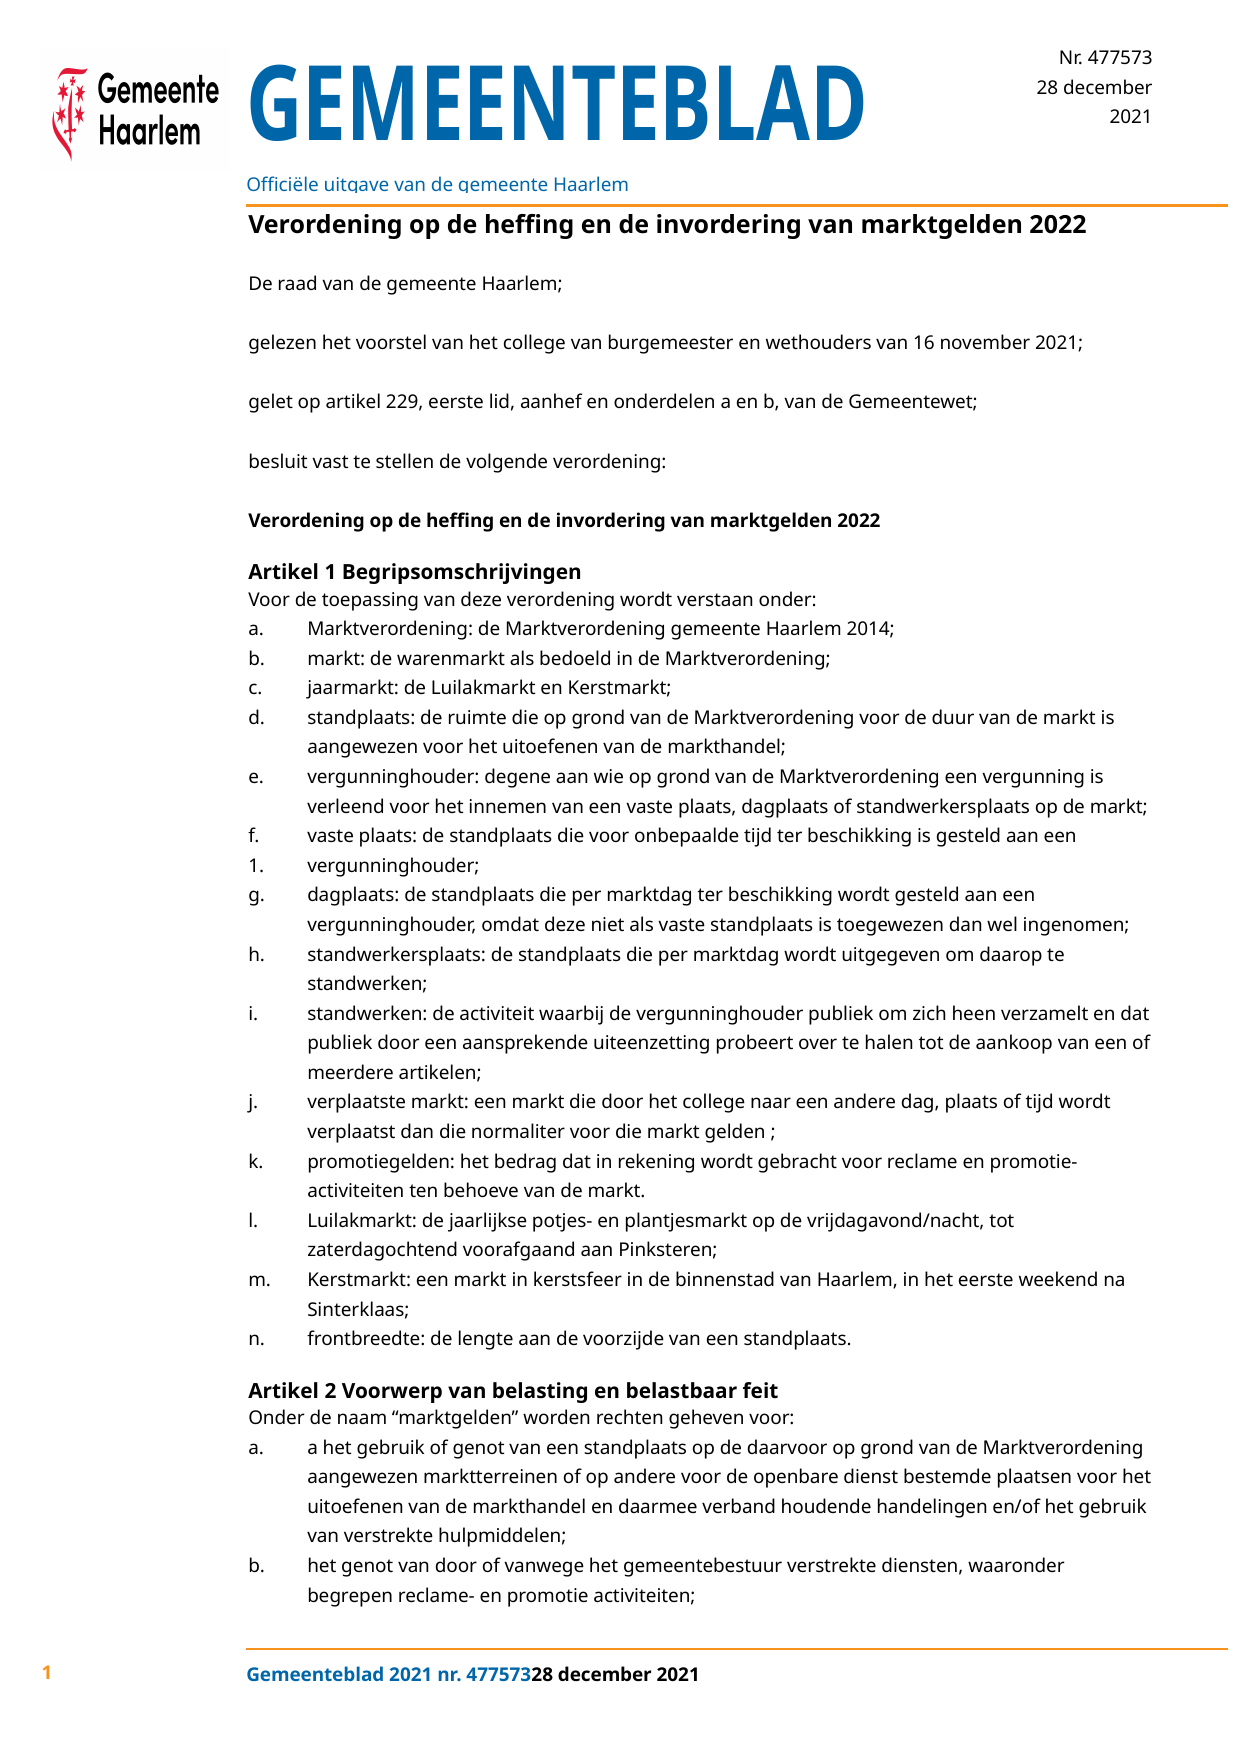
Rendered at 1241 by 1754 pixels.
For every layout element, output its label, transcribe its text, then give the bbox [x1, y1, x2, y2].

text Onder de naam “marktgelden” worden rechten geheven voor: [248, 1404, 1152, 1430]
text Artikel 1 Begripsomschrijvingen [248, 557, 1152, 586]
list verplaatste markt: een markt die door het college naar een andere dag, plaats of tijd wordt verplaatst dan die normaliter voor die markt gelden ; [248, 1089, 1152, 1144]
list Luilakmarkt: de jaarlijkse potjes- en plantjesmarkt op de vrijdagavond/nacht, tot zaterdagochtend voorafgaand aan Pinksteren; [248, 1207, 1152, 1262]
list Kerstmarkt: een markt in kerstsfeer in de binnenstad van Haarlem, in het eerste weekend na Sinterklaas; [248, 1266, 1152, 1322]
list promotiegelden: het bedrag dat in rekening wordt gebracht voor reclame en promotie- activiteiten ten behoeve van de markt. [248, 1148, 1152, 1203]
text gelezen het voorstel van het college van burgemeester en wethouders van 16 november 2021; [248, 329, 1152, 355]
text besluit vast te stellen de volgende verordening: [248, 448, 1152, 473]
list standplaats: de ruimte die op grond van de Marktverordening voor de duur van de markt is aangewezen voor het uitoefenen van de markthandel; [248, 704, 1152, 759]
picture [41, 47, 231, 172]
list standwerken: de activiteit waarbij de vergunninghouder publiek om zich heen verzamelt en dat publiek door een aansprekende uiteenzetting probeert over te halen tot de aankoop van een of meerdere artikelen; [248, 1000, 1152, 1085]
list vergunninghouder: degene aan wie op grond van de Marktverordening een vergunning is verleend voor het innemen van een vaste plaats, dagplaats of standwerkersplaats op de markt; [248, 763, 1152, 819]
list frontbreedte: de lengte aan de voorzijde van een standplaats. [248, 1325, 1152, 1351]
list vergunninghouder; [248, 852, 1152, 878]
list a het gebruik of genot van een standplaats op de daarvoor op grond van de Marktverordening aangewezen marktterreinen of op andere voor de openbare dienst bestemde plaatsen voor het uitoefenen van de markthandel en daarmee verband houdende handelingen en/of het gebruik van verstrekte hulpmiddelen; [248, 1434, 1152, 1548]
list Marktverordening: de Marktverordening gemeente Haarlem 2014; [248, 615, 1152, 641]
text De raad van de gemeente Haarlem; [248, 270, 1152, 296]
text Artikel 2 Voorwerp van belasting en belastbaar feit [248, 1376, 1152, 1404]
list vaste plaats: de standplaats die voor onbepaalde tijd ter beschikking is gesteld aan een [248, 822, 1152, 848]
text Voor de toepassing van deze verordening wordt verstaan onder: [248, 586, 1152, 612]
list markt: de warenmarkt als bedoeld in de Marktverordening; [248, 645, 1152, 671]
list jaarmarkt: de Luilakmarkt en Kerstmarkt; [248, 674, 1152, 700]
list standwerkersplaats: de standplaats die per marktdag wordt uitgegeven om daarop te standwerken; [248, 941, 1152, 996]
text gelet op artikel 229, eerste lid, aanhef en onderdelen a en b, van de Gemeentewet; [248, 389, 1152, 414]
list het genot van door of vanwege het gemeentebestuur verstrekte diensten, waaronder begrepen reclame- en promotie activiteiten; [248, 1552, 1152, 1607]
text Verordening op de heffing en de invordering van marktgelden 2022 [248, 207, 1152, 241]
text Verordening op de heffing en de invordering van marktgelden 2022 [248, 507, 1152, 533]
list dagplaats: de standplaats die per marktdag ter beschikking wordt gesteld aan een vergunninghouder, omdat deze niet als vaste standplaats is toegewezen dan wel ingenomen; [248, 882, 1152, 937]
